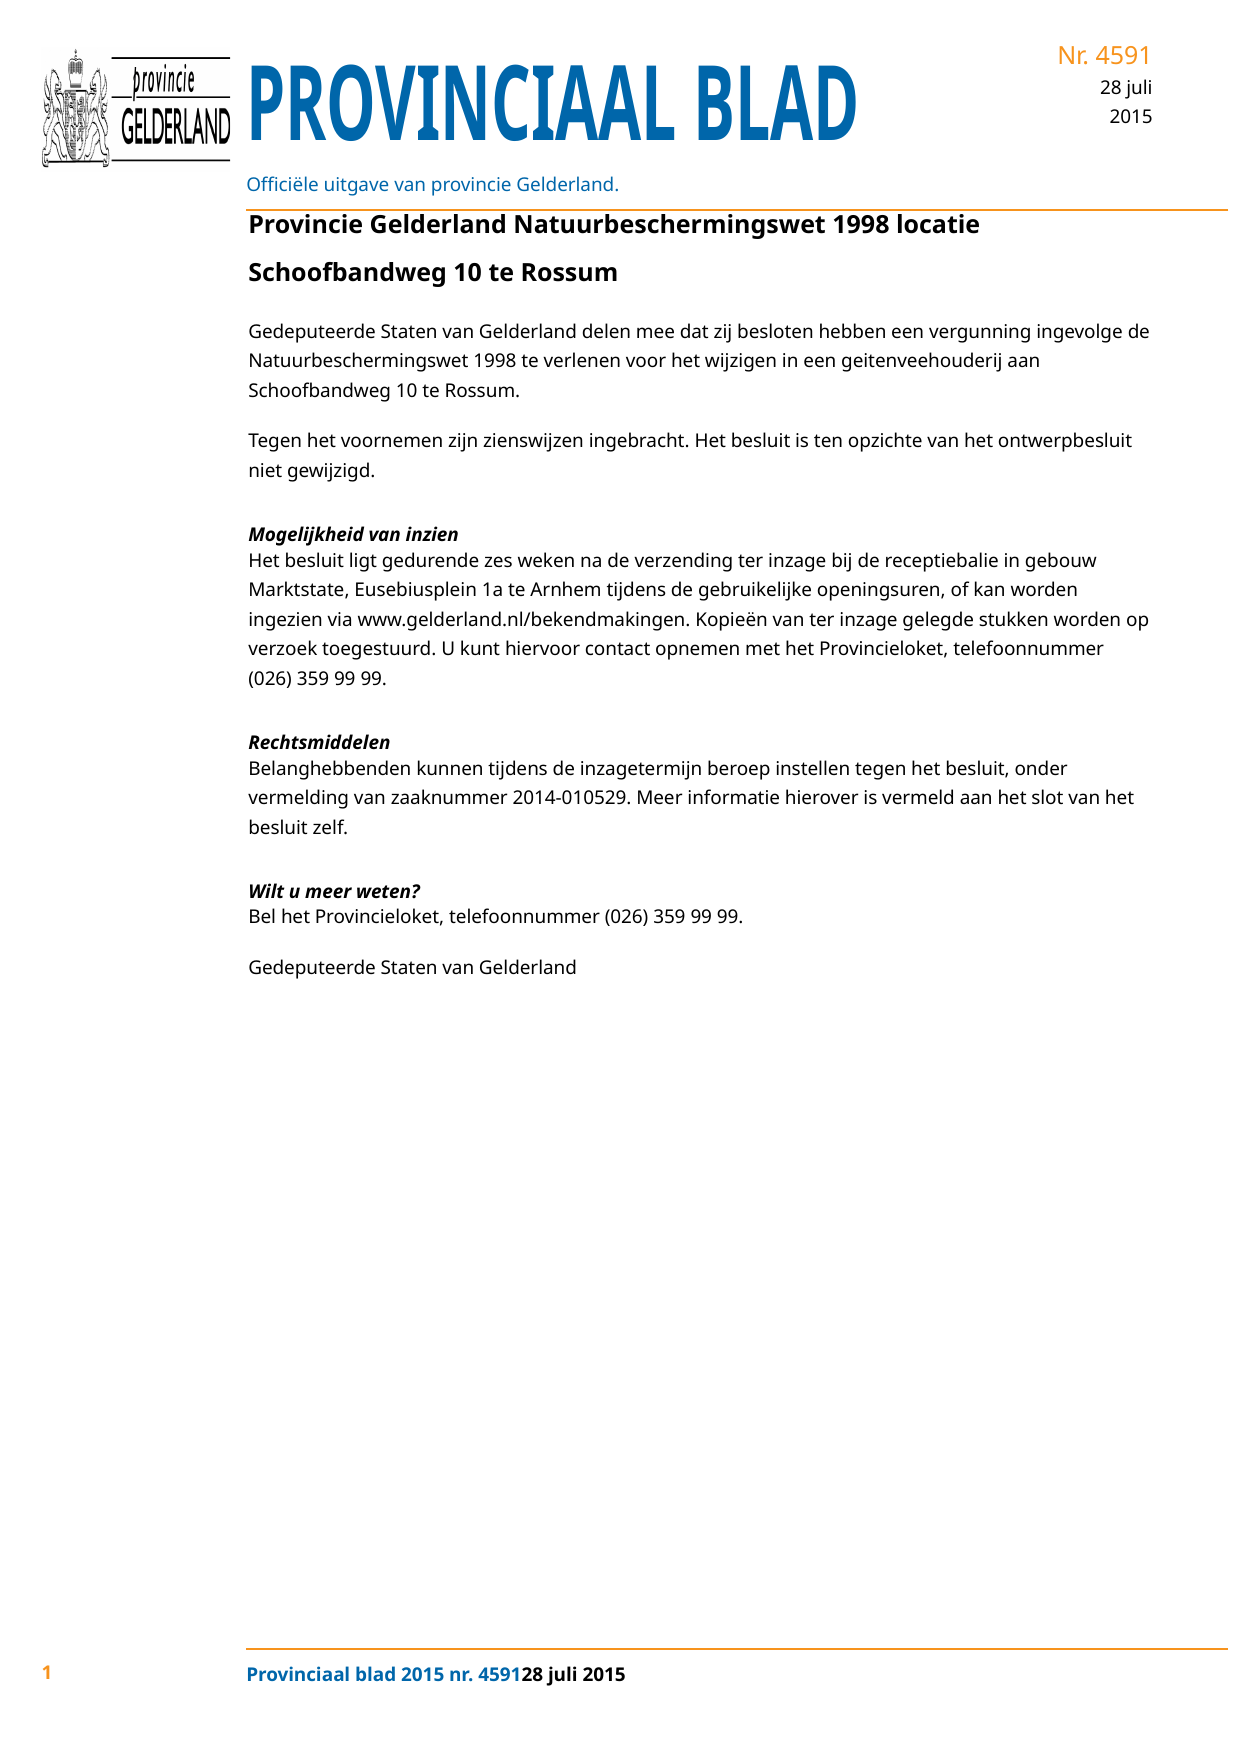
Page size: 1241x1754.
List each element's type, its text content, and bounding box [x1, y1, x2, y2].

text Mogelijkheid van inzien [248, 521, 1152, 547]
text Wilt u meer weten? [248, 878, 1152, 904]
text Gedeputeerde Staten van Gelderland delen mee dat zij besloten hebben een vergunning ingevolge de Natuurbeschermingswet 1998 te verlenen voor het wijzigen in een geitenveehouderij aan Schoofbandweg 10 te Rossum. [248, 318, 1152, 403]
text Provincie Gelderland Natuurbeschermingswet 1998 locatie Schoofbandweg 10 te Rossum [248, 211, 1152, 288]
text Tegen het voornemen zijn zienswijzen ingebracht. Het besluit is ten opzichte van het ontwerpbesluit niet gewijzigd. [248, 427, 1152, 483]
picture [41, 47, 231, 172]
text Bel het Provincieloket, telefoonnummer (026) 359 99 99. [248, 904, 1152, 929]
text Het besluit ligt gedurende zes weken na de verzending ter inzage bij de receptiebalie in gebouw Marktstate, Eusebiusplein 1a te Arnhem tijdens de gebruikelijke openingsuren, of kan worden ingezien via www.gelderland.nl/bekendmakingen. Kopieën van ter inzage gelegde stukken worden op verzoek toegestuurd. U kunt hiervoor contact opnemen met het Provincieloket, telefoonnummer (026) 359 99 99. [248, 547, 1152, 691]
text Belanghebbenden kunnen tijdens de inzagetermijn beroep instellen tegen het besluit, onder vermelding van zaaknummer 2014-010529. Meer informatie hierover is vermeld aan het slot van het besluit zelf. [248, 755, 1152, 840]
text Gedeputeerde Staten van Gelderland [248, 954, 1152, 980]
text Rechtsmiddelen [248, 729, 1152, 755]
